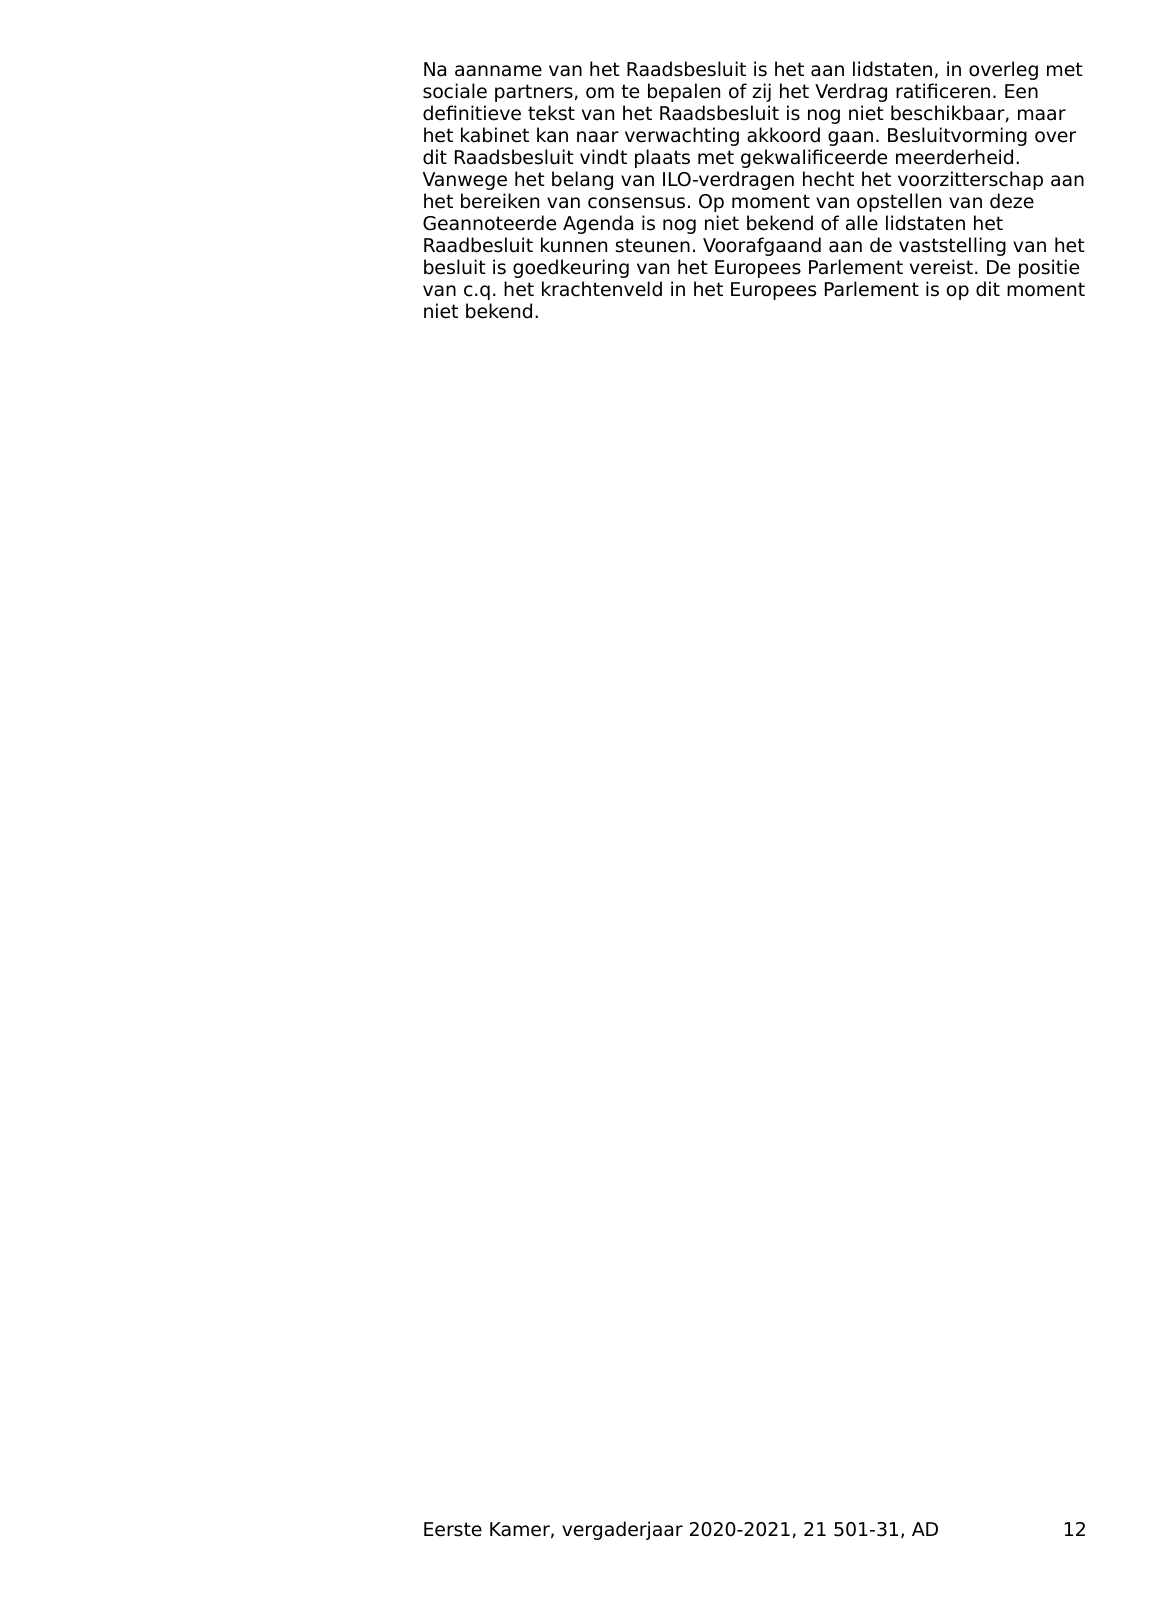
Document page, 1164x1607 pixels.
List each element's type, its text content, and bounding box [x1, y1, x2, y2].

text Na aanname van het Raadsbesluit is het aan lidstaten, in overleg met sociale partners, om te bepalen of zij het Verdrag ratificeren. Een definitieve tekst van het Raadsbesluit is nog niet beschikbaar, maar het kabinet kan naar verwachting akkoord gaan. Besluitvorming over dit Raadsbesluit vindt plaats met gekwalificeerde meerderheid. Vanwege het belang van ILO-verdragen hecht het voorzitterschap aan het bereiken van consensus. Op moment van opstellen van deze Geannoteerde Agenda is nog niet bekend of alle lidstaten het Raadbesluit kunnen steunen. Voorafgaand aan de vaststelling van het besluit is goedkeuring van het Europees Parlement vereist. De positie van c.q. het krachtenveld in het Europees Parlement is op dit moment niet bekend. [422, 59, 1087, 323]
